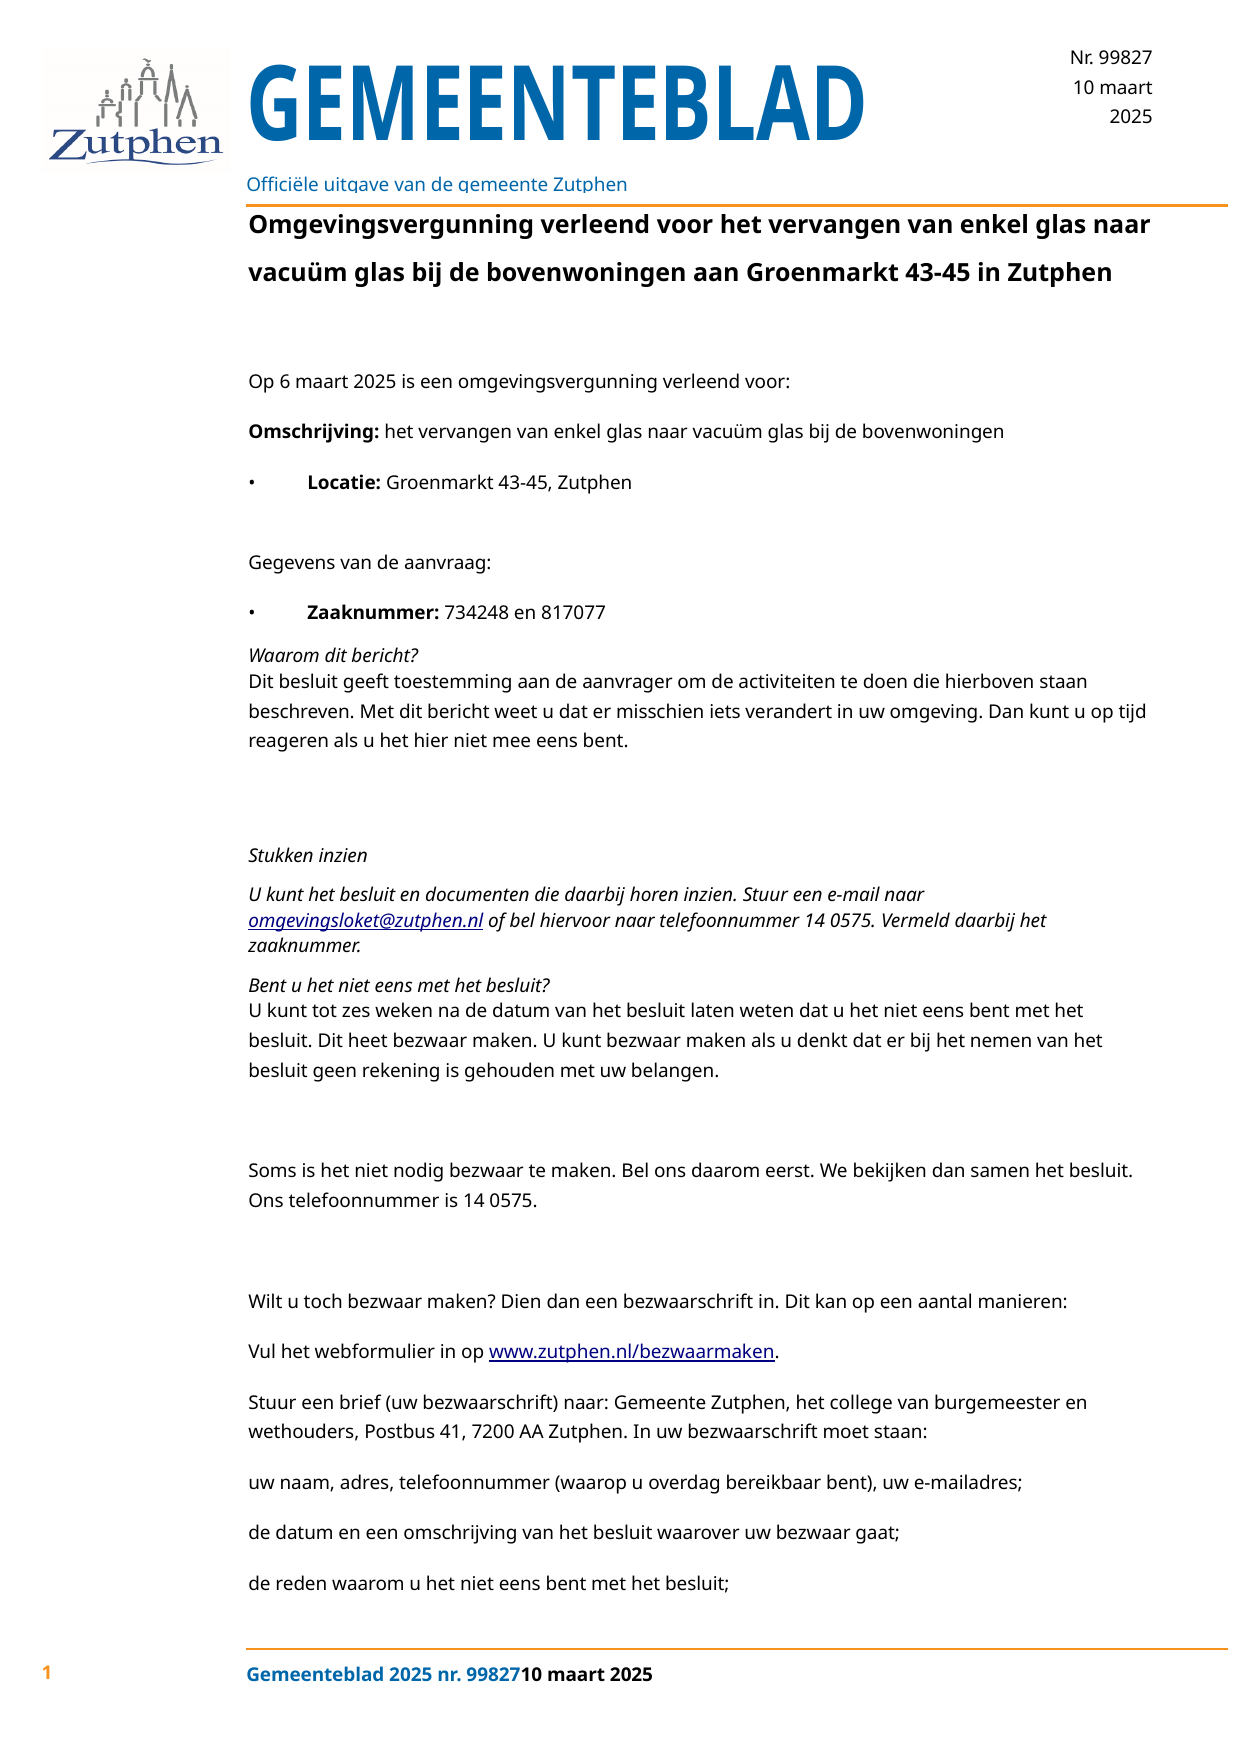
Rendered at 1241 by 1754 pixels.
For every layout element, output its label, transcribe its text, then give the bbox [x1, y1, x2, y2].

text Omschrijving: het vervangen van enkel glas naar vacuüm glas bij de bovenwoningen [248, 419, 1152, 444]
picture [41, 47, 231, 172]
text de datum en een omschrijving van het besluit waarover uw bezwaar gaat; [248, 1519, 1152, 1545]
text Vul het webformulier in op www.zutphen.nl/bezwaarmaken. [248, 1338, 1152, 1364]
text de reden waarom u het niet eens bent met het besluit; [248, 1570, 1152, 1596]
text Op 6 maart 2025 is een omgevingsvergunning verleend voor: [248, 368, 1152, 394]
text Dit besluit geeft toestemming aan de aanvrager om de activiteiten te doen die hierboven staan beschreven. Met dit bericht weet u dat er misschien iets verandert in uw omgeving. Dan kunt u op tijd reageren als u het hier niet mee eens bent. [248, 668, 1152, 753]
text uw naam, adres, telefoonnummer (waarop u overdag bereikbaar bent), uw e-mailadres; [248, 1469, 1152, 1495]
text Soms is het niet nodig bezwaar te maken. Bel ons daarom eerst. We bekijken dan samen het besluit. Ons telefoonnummer is 14 0575. [248, 1158, 1152, 1213]
text Stukken inzien [248, 842, 1152, 868]
text Bent u het niet eens met het besluit? [248, 972, 1152, 998]
list Zaaknummer: 734248 en 817077 [248, 599, 1152, 625]
text Wilt u toch bezwaar maken? Dien dan een bezwaarschrift in. Dit kan op een aantal manieren: [248, 1288, 1152, 1314]
text Stuur een brief (uw bezwaarschrift) naar: Gemeente Zutphen, het college van burgemeester en wethouders, Postbus 41, 7200 AA Zutphen. In uw bezwaarschrift moet staan: [248, 1389, 1152, 1444]
text Gegevens van de aanvraag: [248, 549, 1152, 575]
text U kunt tot zes weken na de datum van het besluit laten weten dat u het niet eens bent met het besluit. Dit heet bezwaar maken. U kunt bezwaar maken als u denkt dat er bij het nemen van het besluit geen rekening is gehouden met uw belangen. [248, 998, 1152, 1083]
text Waarom dit bericht? [248, 643, 1152, 668]
list Locatie: Groenmarkt 43-45, Zutphen [248, 469, 1152, 495]
text U kunt het besluit en documenten die daarbij horen inzien. Stuur een e-mail naar omgevingsloket@zutphen.nl of bel hiervoor naar telefoonnummer 14 0575. Vermeld daarbij het zaaknummer. [248, 881, 1152, 958]
text Omgevingsvergunning verleend voor het vervangen van enkel glas naar vacuüm glas bij de bovenwoningen aan Groenmarkt 43-45 in Zutphen [248, 207, 1152, 288]
